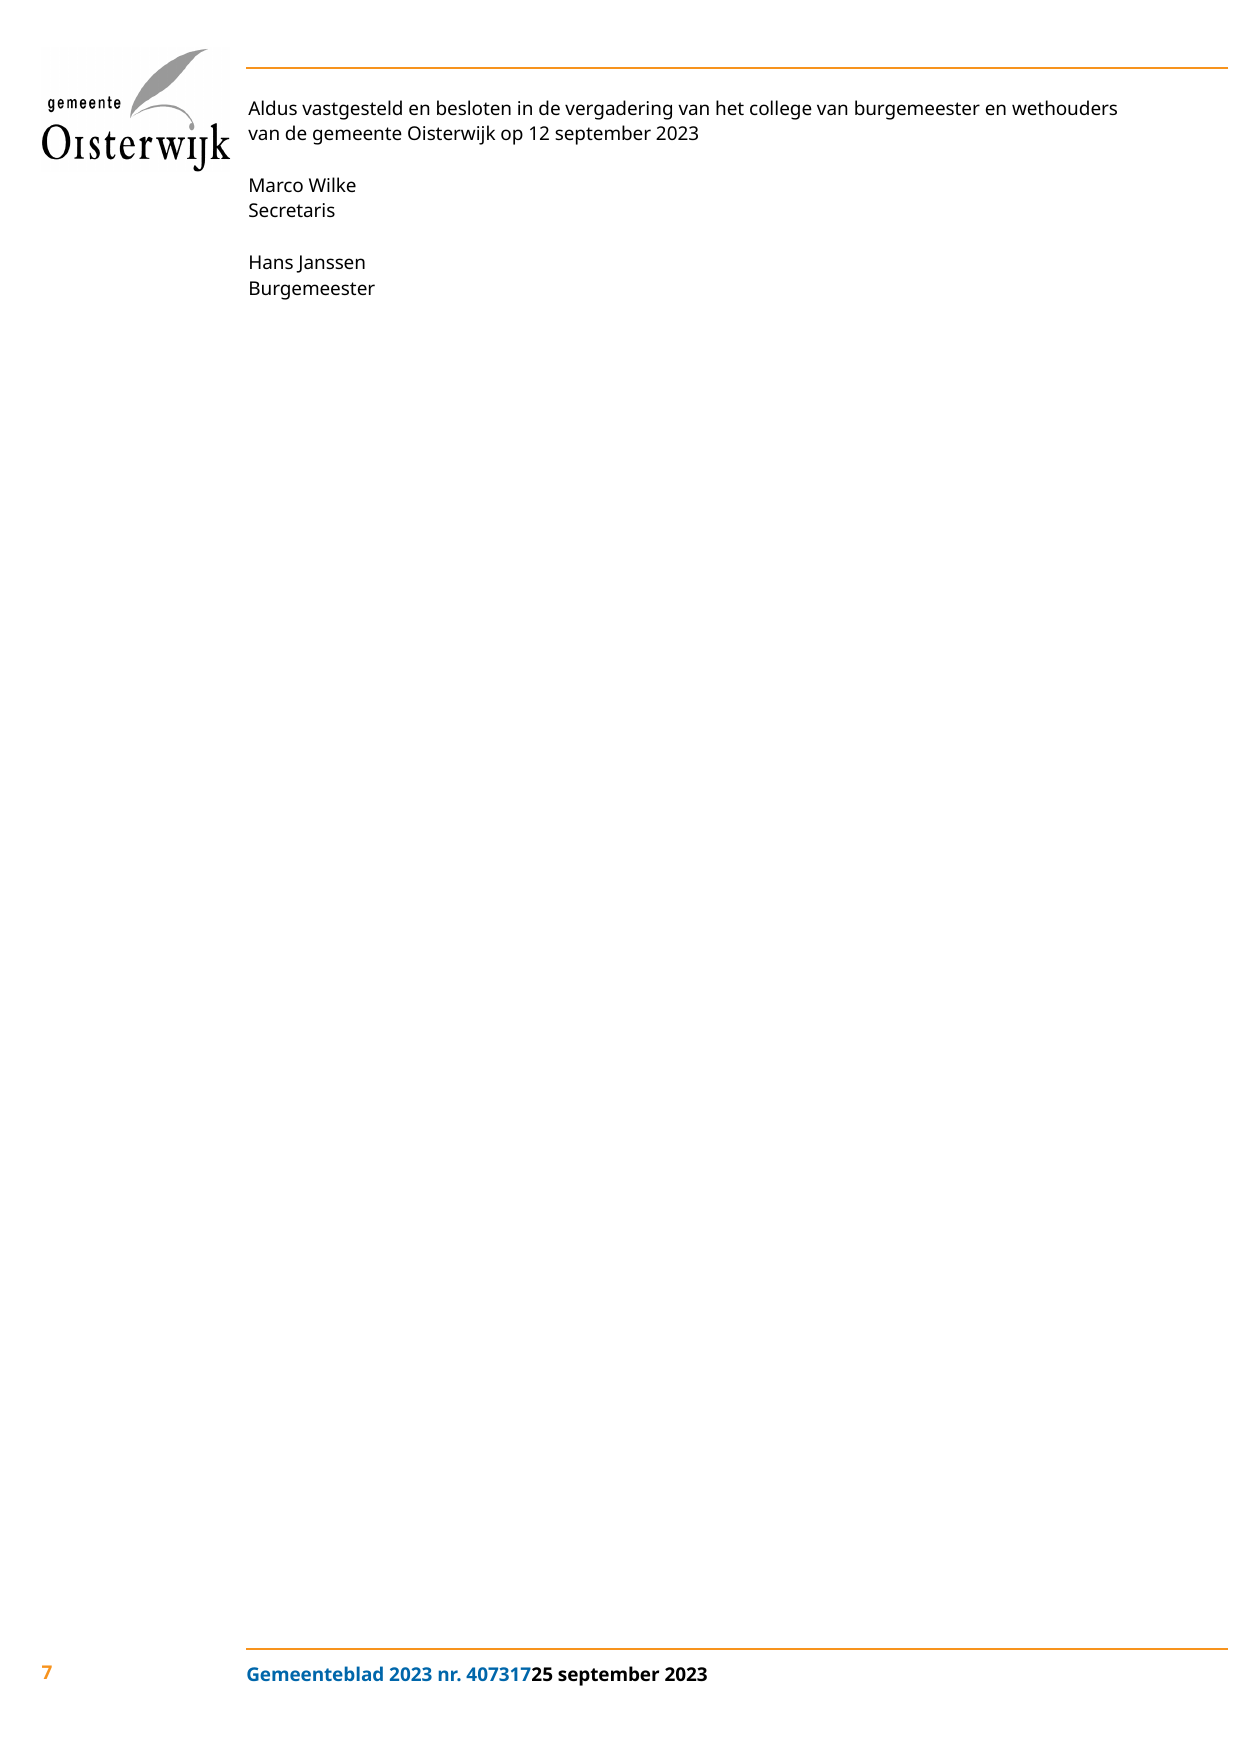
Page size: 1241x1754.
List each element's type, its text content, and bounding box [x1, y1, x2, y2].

picture [41, 47, 231, 172]
text Hans Janssen [248, 249, 1152, 275]
text Burgemeester [248, 275, 1152, 301]
text Marco Wilke [248, 172, 1152, 198]
text Aldus vastgesteld en besloten in de vergadering van het college van burgemeester en wethouders van de gemeente Oisterwijk op 12 september 2023 [248, 95, 1152, 146]
text Secretaris [248, 198, 1152, 223]
